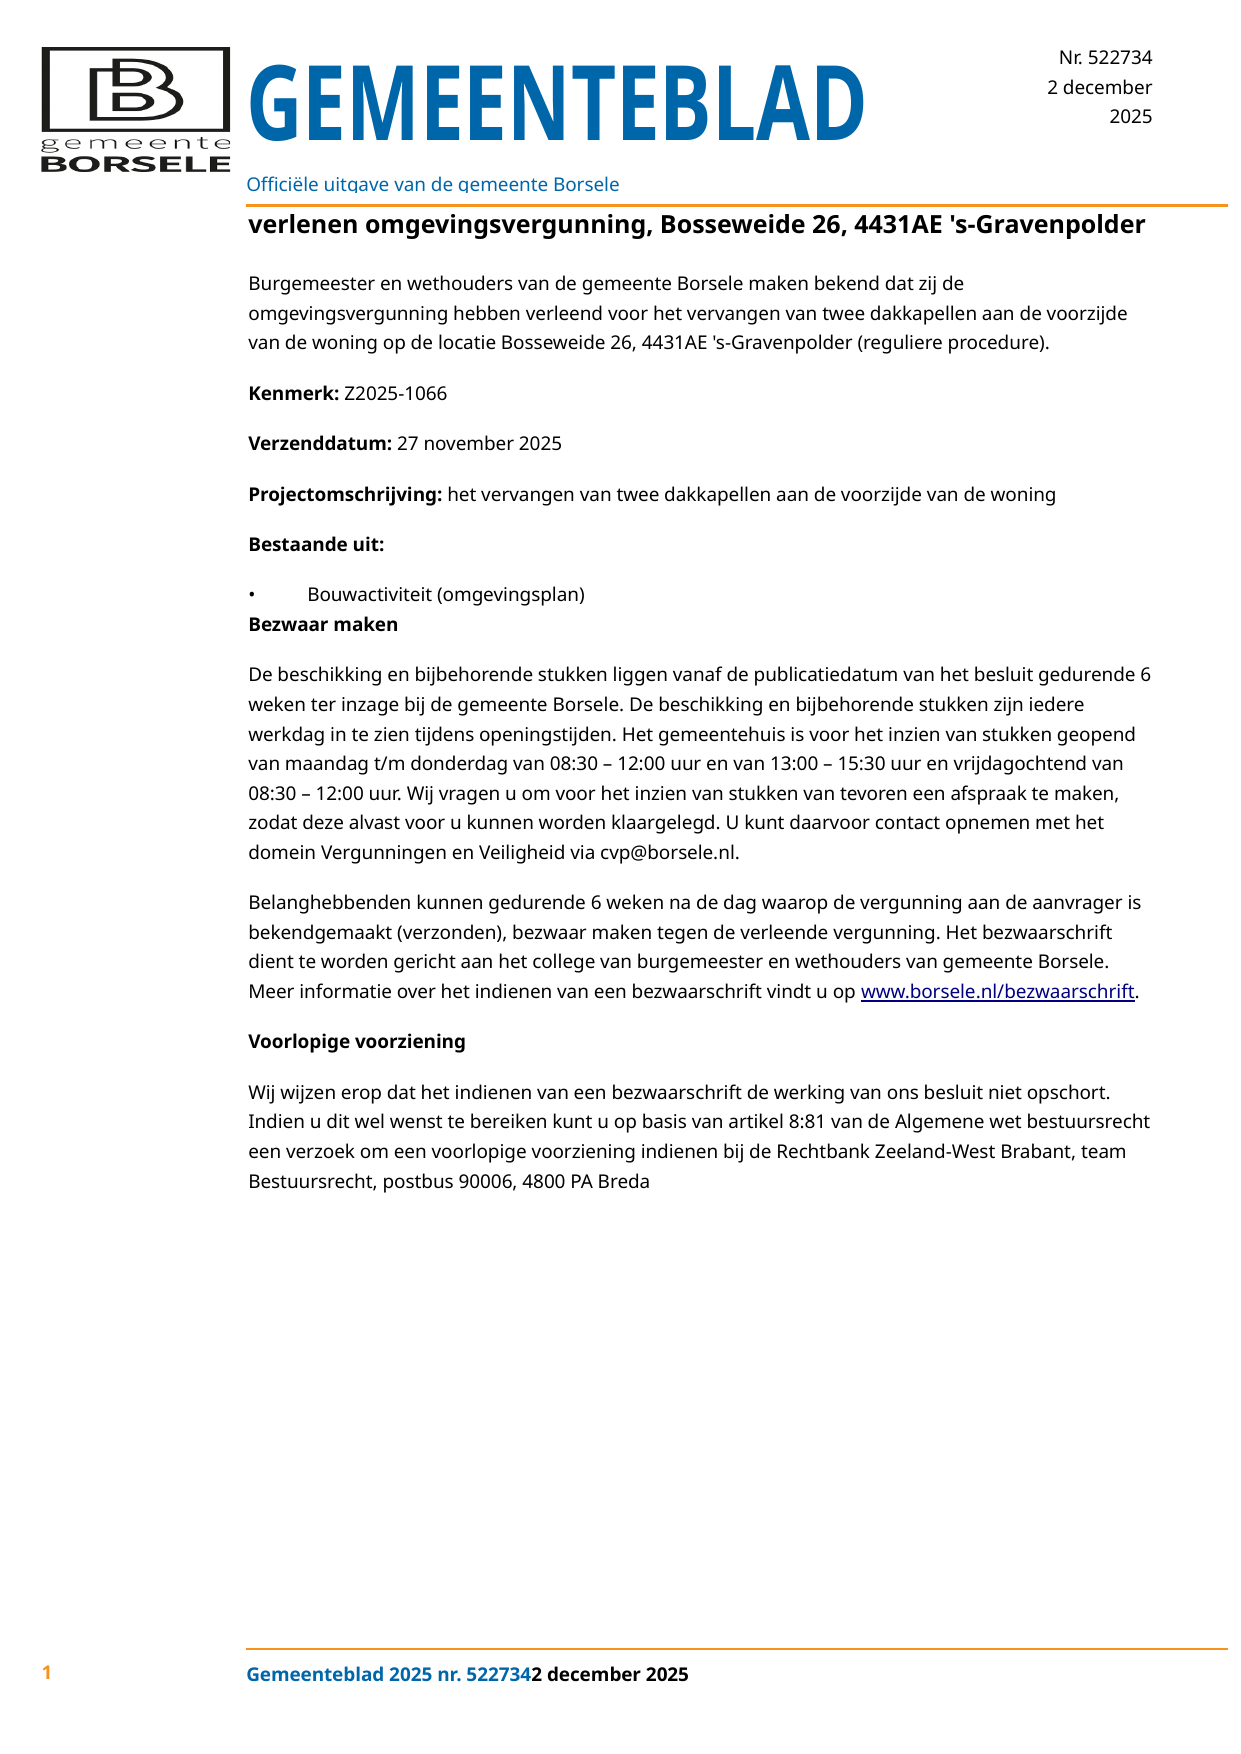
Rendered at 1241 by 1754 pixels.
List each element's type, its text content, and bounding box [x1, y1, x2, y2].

text Bezwaar maken [248, 611, 1152, 637]
text verlenen omgevingsvergunning, Bosseweide 26, 4431AE 's-Gravenpolder [248, 207, 1152, 241]
text Voorlopige voorziening [248, 1029, 1152, 1054]
picture [41, 47, 231, 172]
text Kenmerk: Z2025-1066 [248, 380, 1152, 406]
text Burgemeester en wethouders van de gemeente Borsele maken bekend dat zij de omgevingsvergunning hebben verleend voor het vervangen van twee dakkapellen aan de voorzijde van de woning op de locatie Bosseweide 26, 4431AE 's-Gravenpolder (reguliere procedure). [248, 270, 1152, 355]
text De beschikking en bijbehorende stukken liggen vanaf de publicatiedatum van het besluit gedurende 6 weken ter inzage bij de gemeente Borsele. De beschikking en bijbehorende stukken zijn iedere werkdag in te zien tijdens openingstijden. Het gemeentehuis is voor het inzien van stukken geopend van maandag t/m donderdag van 08:30 – 12:00 uur en van 13:00 – 15:30 uur en vrijdagochtend van 08:30 – 12:00 uur. Wij vragen u om voor het inzien van stukken van tevoren een afspraak te maken, zodat deze alvast voor u kunnen worden klaargelegd. U kunt daarvoor contact opnemen met het domein Vergunningen en Veiligheid via cvp@borsele.nl. [248, 662, 1152, 865]
text Belanghebbenden kunnen gedurende 6 weken na de dag waarop de vergunning aan de aanvrager is bekendgemaakt (verzonden), bezwaar maken tegen de verleende vergunning. Het bezwaarschrift dient te worden gericht aan het college van burgemeester en wethouders van gemeente Borsele. Meer informatie over het indienen van een bezwaarschrift vindt u op www.borsele.nl/bezwaarschrift. [248, 889, 1152, 1004]
text Bestaande uit: [248, 531, 1152, 557]
text Wij wijzen erop dat het indienen van een bezwaarschrift de werking van ons besluit niet opschort. Indien u dit wel wenst te bereiken kunt u op basis van artikel 8:81 van de Algemene wet bestuursrecht een verzoek om een voorlopige voorziening indienen bij de Rechtbank Zeeland-West Brabant, team Bestuursrecht, postbus 90006, 4800 PA Breda [248, 1079, 1152, 1193]
text Verzenddatum: 27 november 2025 [248, 430, 1152, 456]
list Bouwactiviteit (omgevingsplan) [248, 582, 1152, 607]
text Projectomschrijving: het vervangen van twee dakkapellen aan de voorzijde van de woning [248, 481, 1152, 506]
